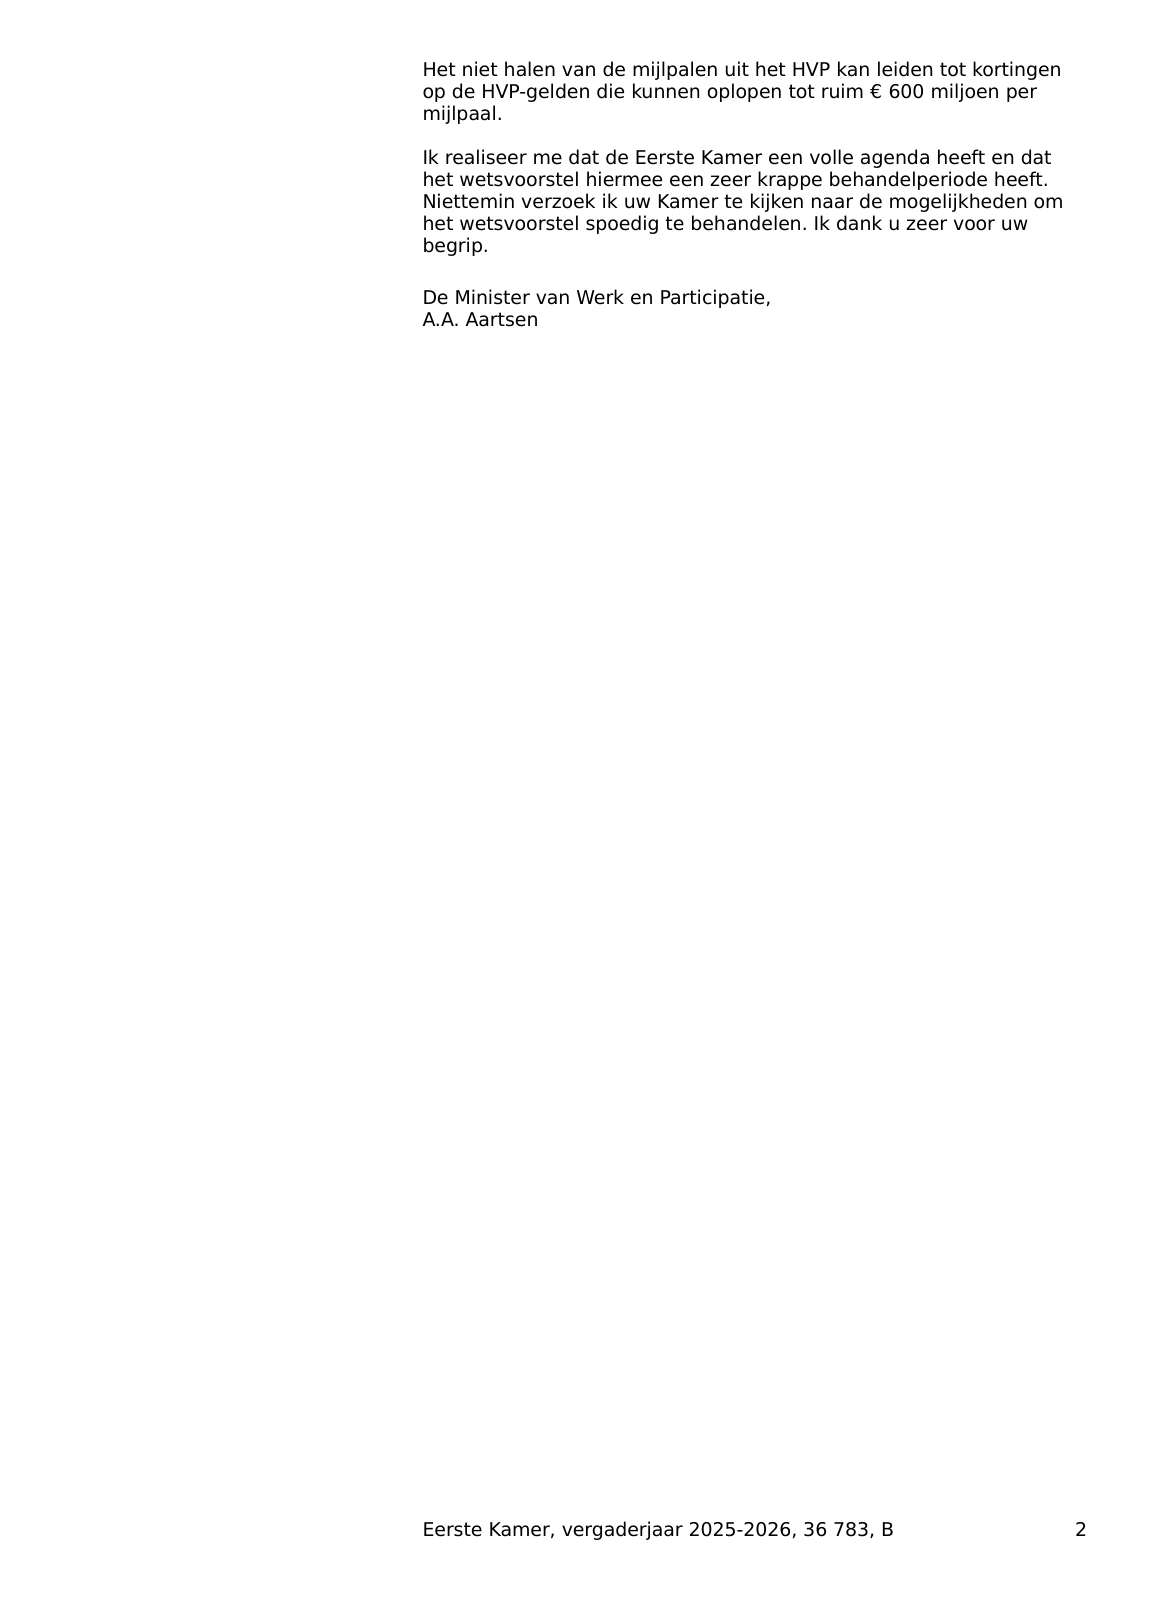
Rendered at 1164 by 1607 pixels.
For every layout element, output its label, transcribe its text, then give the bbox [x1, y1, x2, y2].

text De Minister van Werk en Participatie, A.A. Aartsen [422, 287, 1087, 331]
text Het niet halen van de mijlpalen uit het HVP kan leiden tot kortingen op de HVP-gelden die kunnen oplopen tot ruim € 600 miljoen per mijlpaal. [422, 59, 1087, 125]
text Ik realiseer me dat de Eerste Kamer een volle agenda heeft en dat het wetsvoorstel hiermee een zeer krappe behandelperiode heeft. Niettemin verzoek ik uw Kamer te kijken naar de mogelijkheden om het wetsvoorstel spoedig te behandelen. Ik dank u zeer voor uw begrip. [422, 147, 1087, 257]
